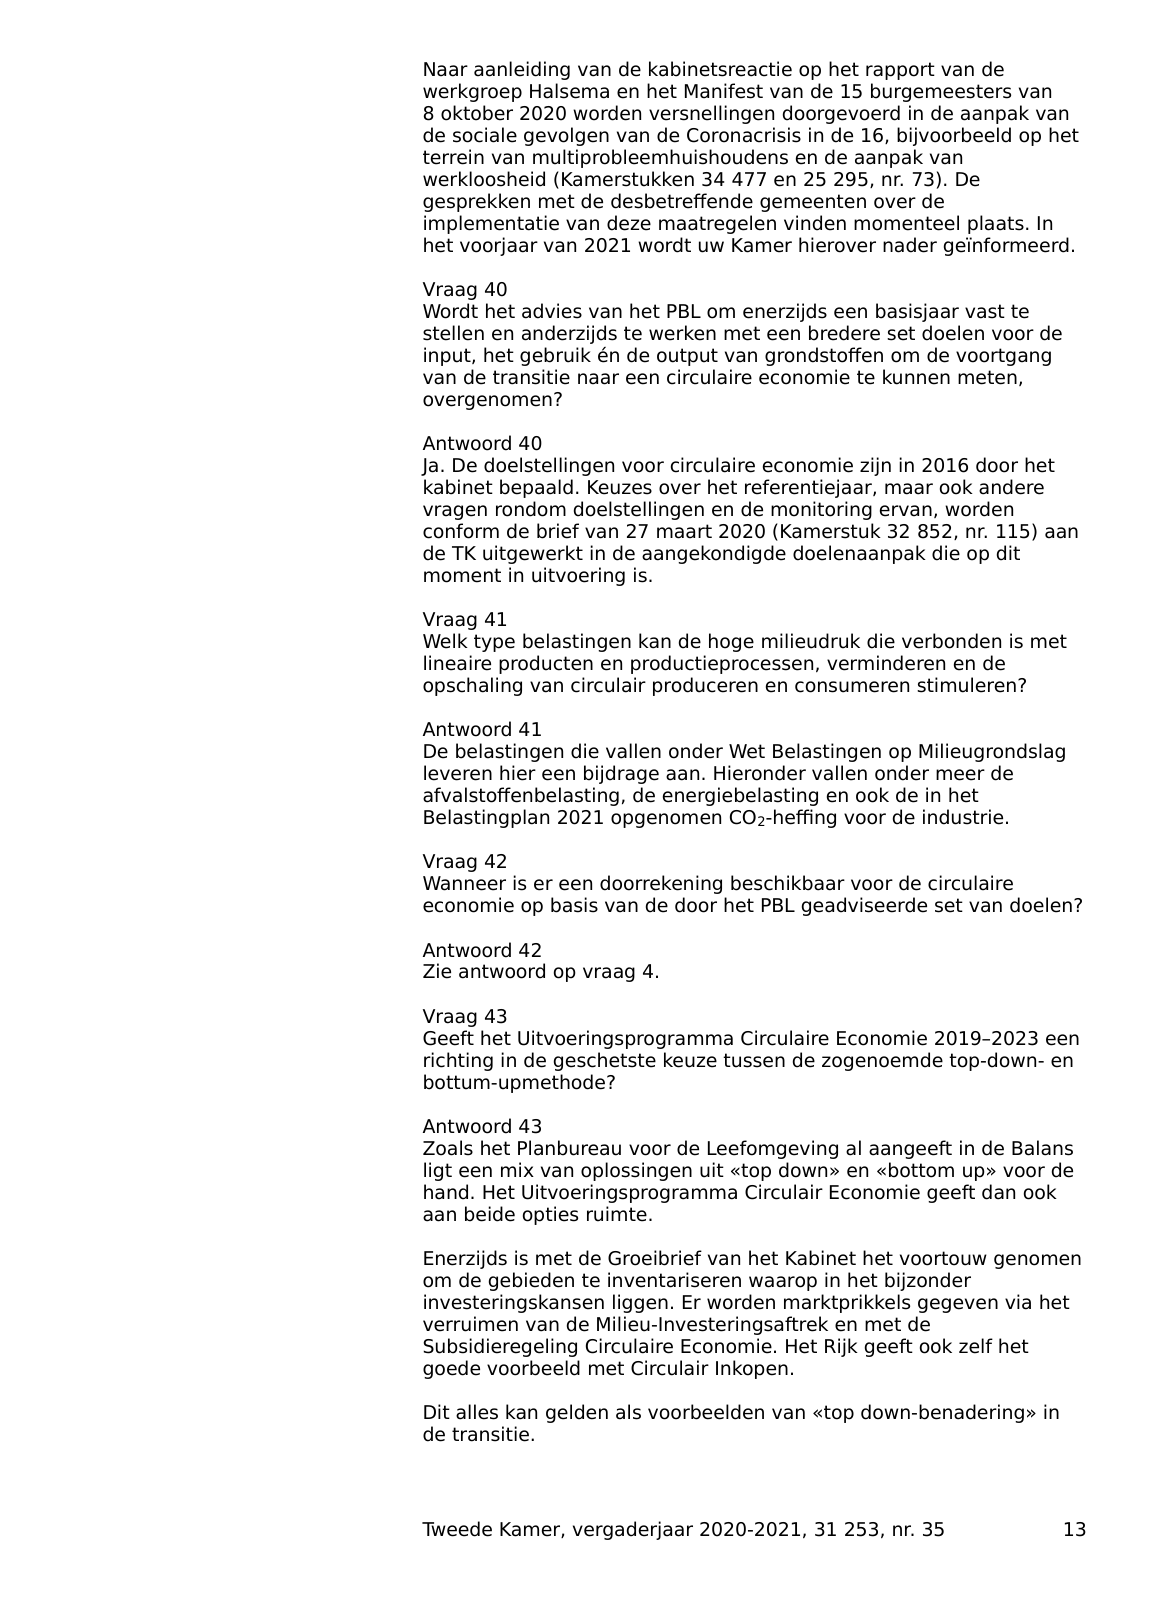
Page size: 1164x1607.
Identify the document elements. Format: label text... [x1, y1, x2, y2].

text Geeft het Uitvoeringsprogramma Circulaire Economie 2019–2023 een richting in de geschetste keuze tussen de zogenoemde top-down- en bottum-upmethode? [422, 1028, 1087, 1093]
text Zoals het Planbureau voor de Leefomgeving al aangeeft in de Balans ligt een mix van oplossingen uit «top down» en «bottom up» voor de hand. Het Uitvoeringsprogramma Circulair Economie geeft dan ook aan beide opties ruimte. [422, 1138, 1087, 1226]
text Antwoord 43 [422, 1116, 1087, 1138]
text Vraag 41 [422, 609, 1087, 631]
text Antwoord 40 [422, 433, 1087, 455]
text Enerzijds is met de Groeibrief van het Kabinet het voortouw genomen om de gebieden te inventariseren waarop in het bijzonder investeringskansen liggen. Er worden marktprikkels gegeven via het verruimen van de Milieu-Investeringsaftrek en met de Subsidieregeling Circulaire Economie. Het Rijk geeft ook zelf het goede voorbeeld met Circulair Inkopen. [422, 1248, 1087, 1380]
text De belastingen die vallen onder Wet Belastingen op Milieugrondslag leveren hier een bijdrage aan. Hieronder vallen onder meer de afvalstoffenbelasting, de energiebelasting en ook de in het Belastingplan 2021 opgenomen CO2-heffing voor de industrie. [422, 741, 1087, 829]
text Wordt het advies van het PBL om enerzijds een basisjaar vast te stellen en anderzijds te werken met een bredere set doelen voor de input, het gebruik én de output van grondstoffen om de voortgang van de transitie naar een circulaire economie te kunnen meten, overgenomen? [422, 301, 1087, 411]
text Ja. De doelstellingen voor circulaire economie zijn in 2016 door het kabinet bepaald. Keuzes over het referentiejaar, maar ook andere vragen rondom doelstellingen en de monitoring ervan, worden conform de brief van 27 maart 2020 (Kamerstuk 32 852, nr. 115) aan de TK uitgewerkt in de aangekondigde doelenaanpak die op dit moment in uitvoering is. [422, 455, 1087, 587]
text Dit alles kan gelden als voorbeelden van «top down-benadering» in de transitie. [422, 1402, 1087, 1446]
text Antwoord 42 [422, 939, 1087, 961]
text Welk type belastingen kan de hoge milieudruk die verbonden is met lineaire producten en productieprocessen, verminderen en de opschaling van circulair produceren en consumeren stimuleren? [422, 631, 1087, 697]
text Zie antwoord op vraag 4. [422, 961, 1087, 983]
text Vraag 40 [422, 279, 1087, 301]
text Vraag 42 [422, 851, 1087, 873]
text Wanneer is er een doorrekening beschikbaar voor de circulaire economie op basis van de door het PBL geadviseerde set van doelen? [422, 873, 1087, 917]
text Naar aanleiding van de kabinetsreactie op het rapport van de werkgroep Halsema en het Manifest van de 15 burgemeesters van 8 oktober 2020 worden versnellingen doorgevoerd in de aanpak van de sociale gevolgen van de Coronacrisis in de 16, bijvoorbeeld op het terrein van multiprobleemhuishoudens en de aanpak van werkloosheid (Kamerstukken 34 477 en 25 295, nr. 73). De gesprekken met de desbetreffende gemeenten over de implementatie van deze maatregelen vinden momenteel plaats. In het voorjaar van 2021 wordt uw Kamer hierover nader geïnformeerd. [422, 59, 1087, 257]
text Antwoord 41 [422, 719, 1087, 741]
text Vraag 43 [422, 1006, 1087, 1028]
